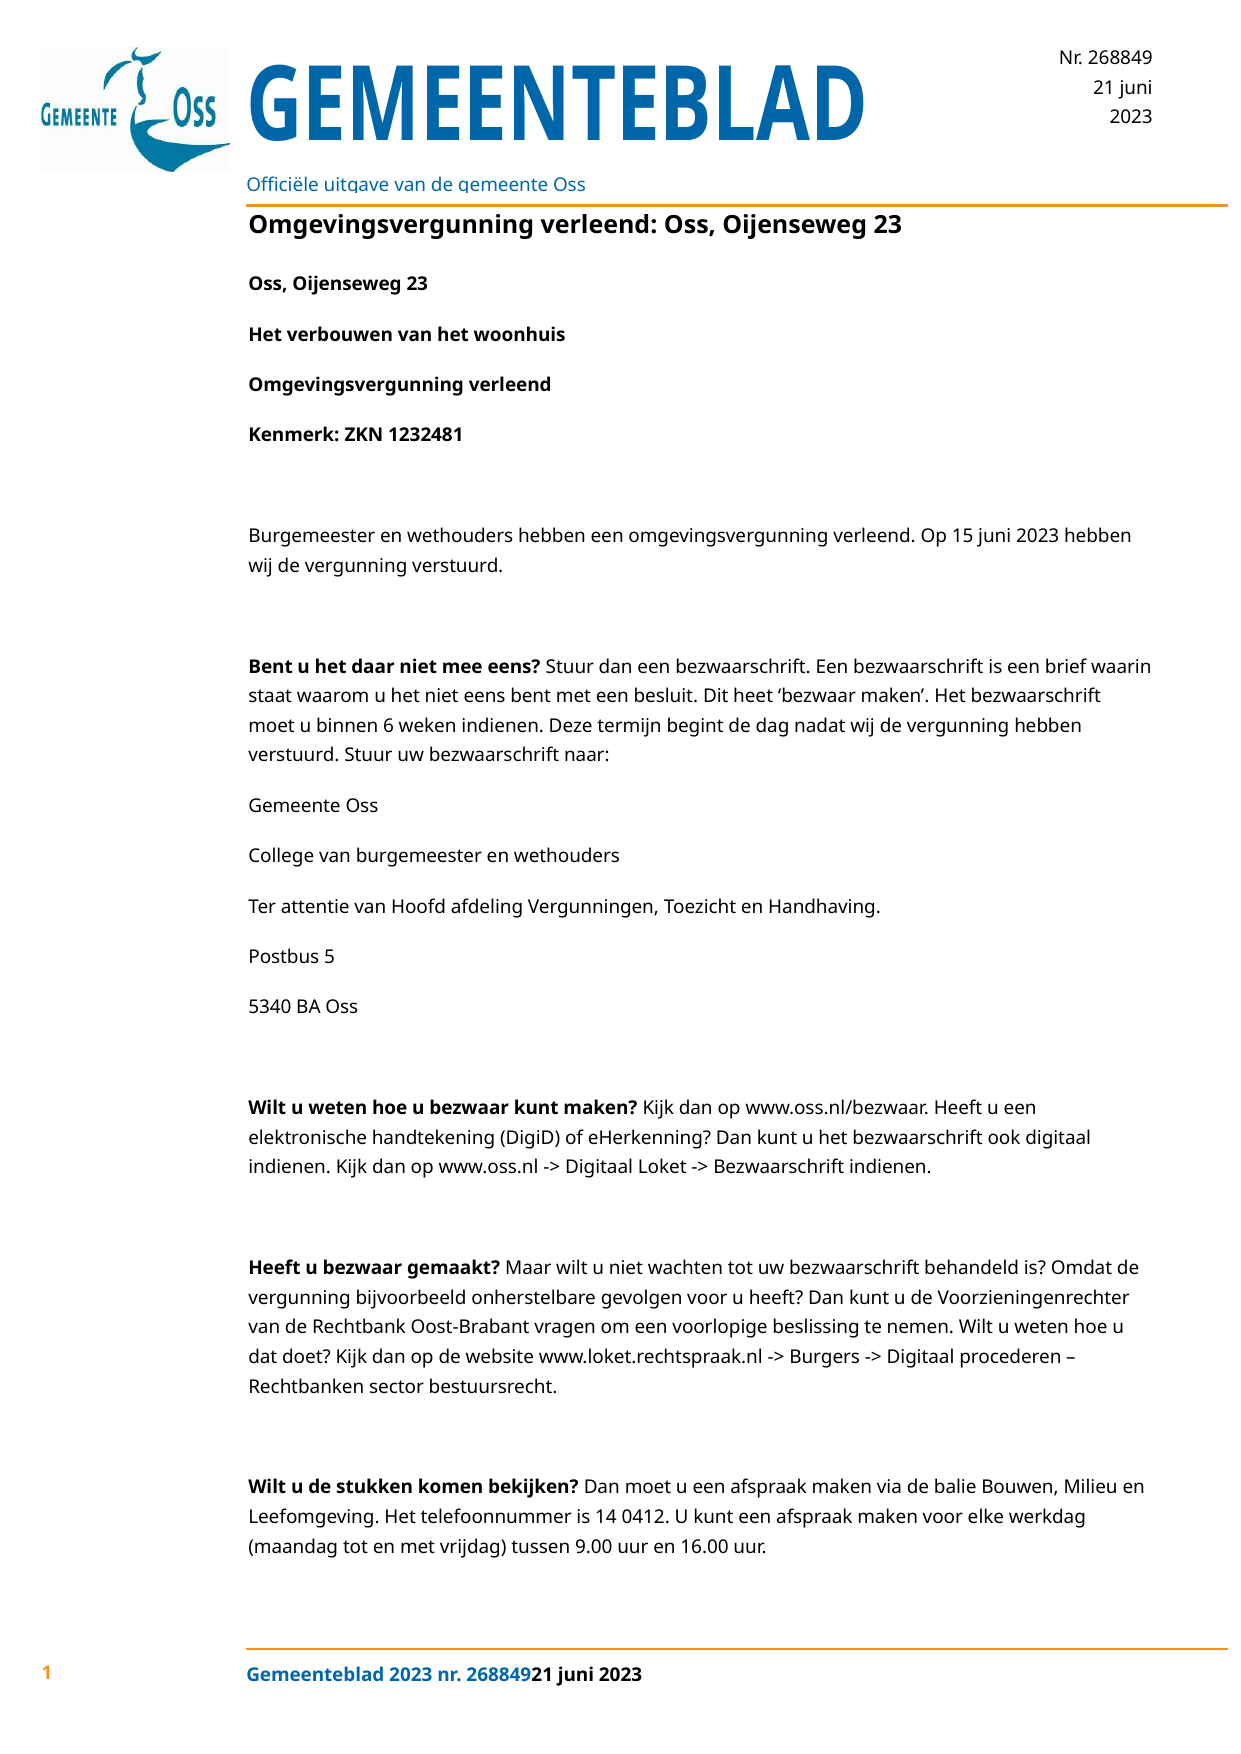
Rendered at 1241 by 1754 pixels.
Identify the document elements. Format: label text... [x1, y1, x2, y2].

text Ter attentie van Hoofd afdeling Vergunningen, Toezicht en Handhaving. [248, 893, 1152, 918]
text Wilt u weten hoe u bezwaar kunt maken? Kijk dan op www.oss.nl/bezwaar. Heeft u een elektronische handtekening (DigiD) of eHerkenning? Dan kunt u het bezwaarschrift ook digitaal indienen. Kijk dan op www.oss.nl -> Digitaal Loket -> Bezwaarschrift indienen. [248, 1094, 1152, 1179]
text Gemeente Oss [248, 792, 1152, 818]
text Oss, Oijenseweg 23 [248, 270, 1152, 296]
text Omgevingsvergunning verleend: Oss, Oijenseweg 23 [248, 207, 1152, 241]
text Bent u het daar niet mee eens? Stuur dan een bezwaarschrift. Een bezwaarschrift is een brief waarin staat waarom u het niet eens bent met een besluit. Dit heet ‘bezwaar maken’. Het bezwaarschrift moet u binnen 6 weken indienen. Deze termijn begint de dag nadat wij de vergunning hebben verstuurd. Stuur uw bezwaarschrift naar: [248, 653, 1152, 767]
text Kenmerk: ZKN 1232481 [248, 422, 1152, 447]
text Wilt u de stukken komen bekijken? Dan moet u een afspraak maken via de balie Bouwen, Milieu en Leefomgeving. Het telefoonnummer is 14 0412. U kunt een afspraak maken voor elke werkdag (maandag tot en met vrijdag) tussen 9.00 uur en 16.00 uur. [248, 1474, 1152, 1558]
text Het verbouwen van het woonhuis [248, 321, 1152, 346]
text Postbus 5 [248, 943, 1152, 969]
picture [41, 47, 231, 172]
text 5340 BA Oss [248, 994, 1152, 1019]
text Heeft u bezwaar gemaakt? Maar wilt u niet wachten tot uw bezwaarschrift behandeld is? Omdat de vergunning bijvoorbeeld onherstelbare gevolgen voor u heeft? Dan kunt u de Voorzieningenrechter van de Rechtbank Oost-Brabant vragen om een voorlopige beslissing te nemen. Wilt u weten hoe u dat doet? Kijk dan op de website www.loket.rechtspraak.nl -> Burgers -> Digitaal procederen – Rechtbanken sector bestuursrecht. [248, 1254, 1152, 1398]
text Burgemeester en wethouders hebben een omgevingsvergunning verleend. Op 15 juni 2023 hebben wij de vergunning verstuurd. [248, 522, 1152, 578]
text College van burgemeester en wethouders [248, 842, 1152, 868]
text Omgevingsvergunning verleend [248, 371, 1152, 397]
